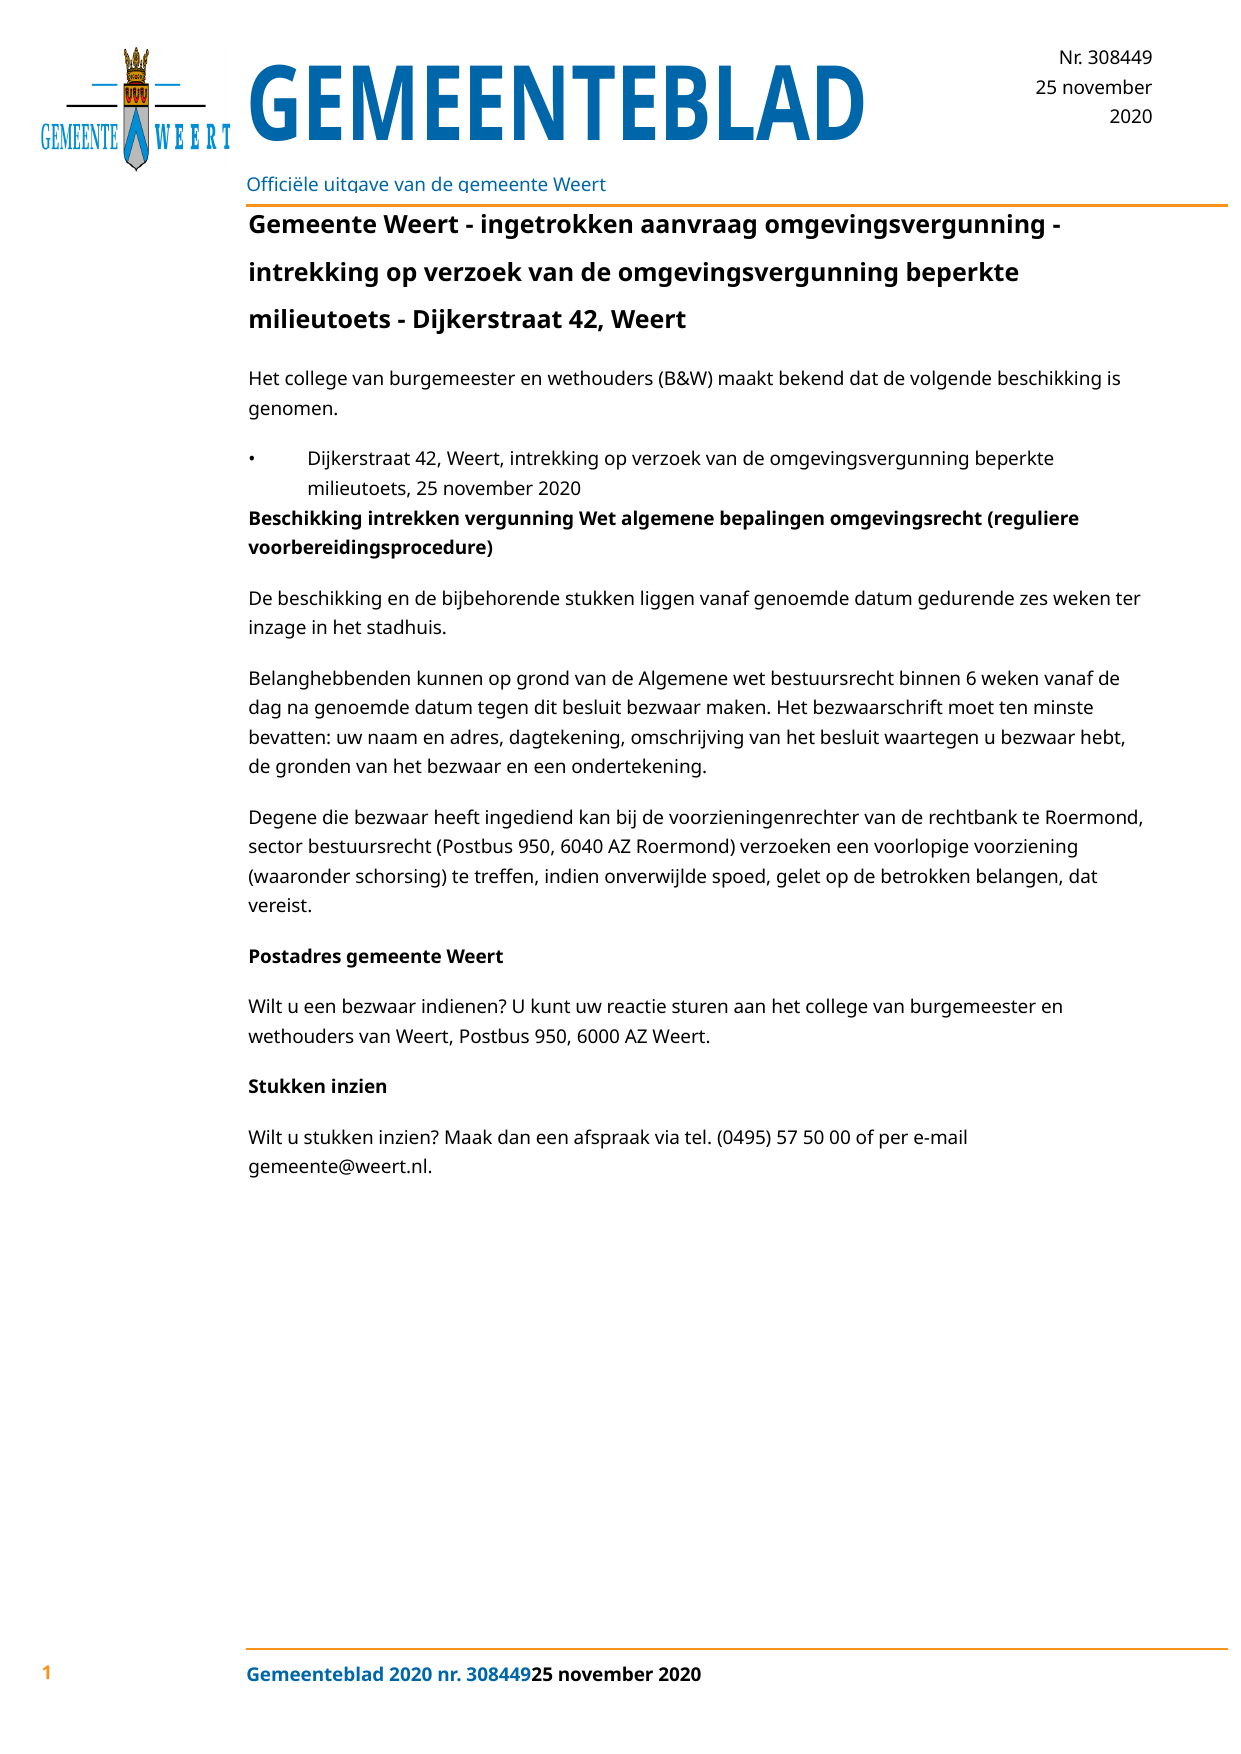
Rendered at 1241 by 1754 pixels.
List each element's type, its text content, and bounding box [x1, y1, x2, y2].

text Gemeente Weert - ingetrokken aanvraag omgevingsvergunning - intrekking op verzoek van de omgevingsvergunning beperkte milieutoets - Dijkerstraat 42, Weert [248, 207, 1152, 336]
list Dijkerstraat 42, Weert, intrekking op verzoek van de omgevingsvergunning beperkte milieutoets, 25 november 2020 [248, 446, 1152, 501]
text Postadres gemeente Weert [248, 943, 1152, 969]
text Wilt u een bezwaar indienen? U kunt uw reactie sturen aan het college van burgemeester en wethouders van Weert, Postbus 950, 6000 AZ Weert. [248, 993, 1152, 1049]
text Beschikking intrekken vergunning Wet algemene bepalingen omgevingsrecht (reguliere voorbereidingsprocedure) [248, 505, 1152, 560]
picture [41, 47, 231, 172]
text De beschikking en de bijbehorende stukken liggen vanaf genoemde datum gedurende zes weken ter inzage in het stadhuis. [248, 585, 1152, 640]
text Belanghebbenden kunnen op grond van de Algemene wet bestuursrecht binnen 6 weken vanaf de dag na genoemde datum tegen dit besluit bezwaar maken. Het bezwaarschrift moet ten minste bevatten: uw naam en adres, dagtekening, omschrijving van het besluit waartegen u bezwaar hebt, de gronden van het bezwaar en een ondertekening. [248, 665, 1152, 779]
text Degene die bezwaar heeft ingediend kan bij de voorzieningenrechter van de rechtbank te Roermond, sector bestuursrecht (Postbus 950, 6040 AZ Roermond) verzoeken een voorlopige voorziening (waaronder schorsing) te treffen, indien onverwijlde spoed, gelet op de betrokken belangen, dat vereist. [248, 804, 1152, 918]
text Stukken inzien [248, 1073, 1152, 1099]
text Wilt u stukken inzien? Maak dan een afspraak via tel. (0495) 57 50 00 of per e-mail gemeente@weert.nl. [248, 1124, 1152, 1179]
text Het college van burgemeester en wethouders (B&W) maakt bekend dat de volgende beschikking is genomen. [248, 366, 1152, 421]
